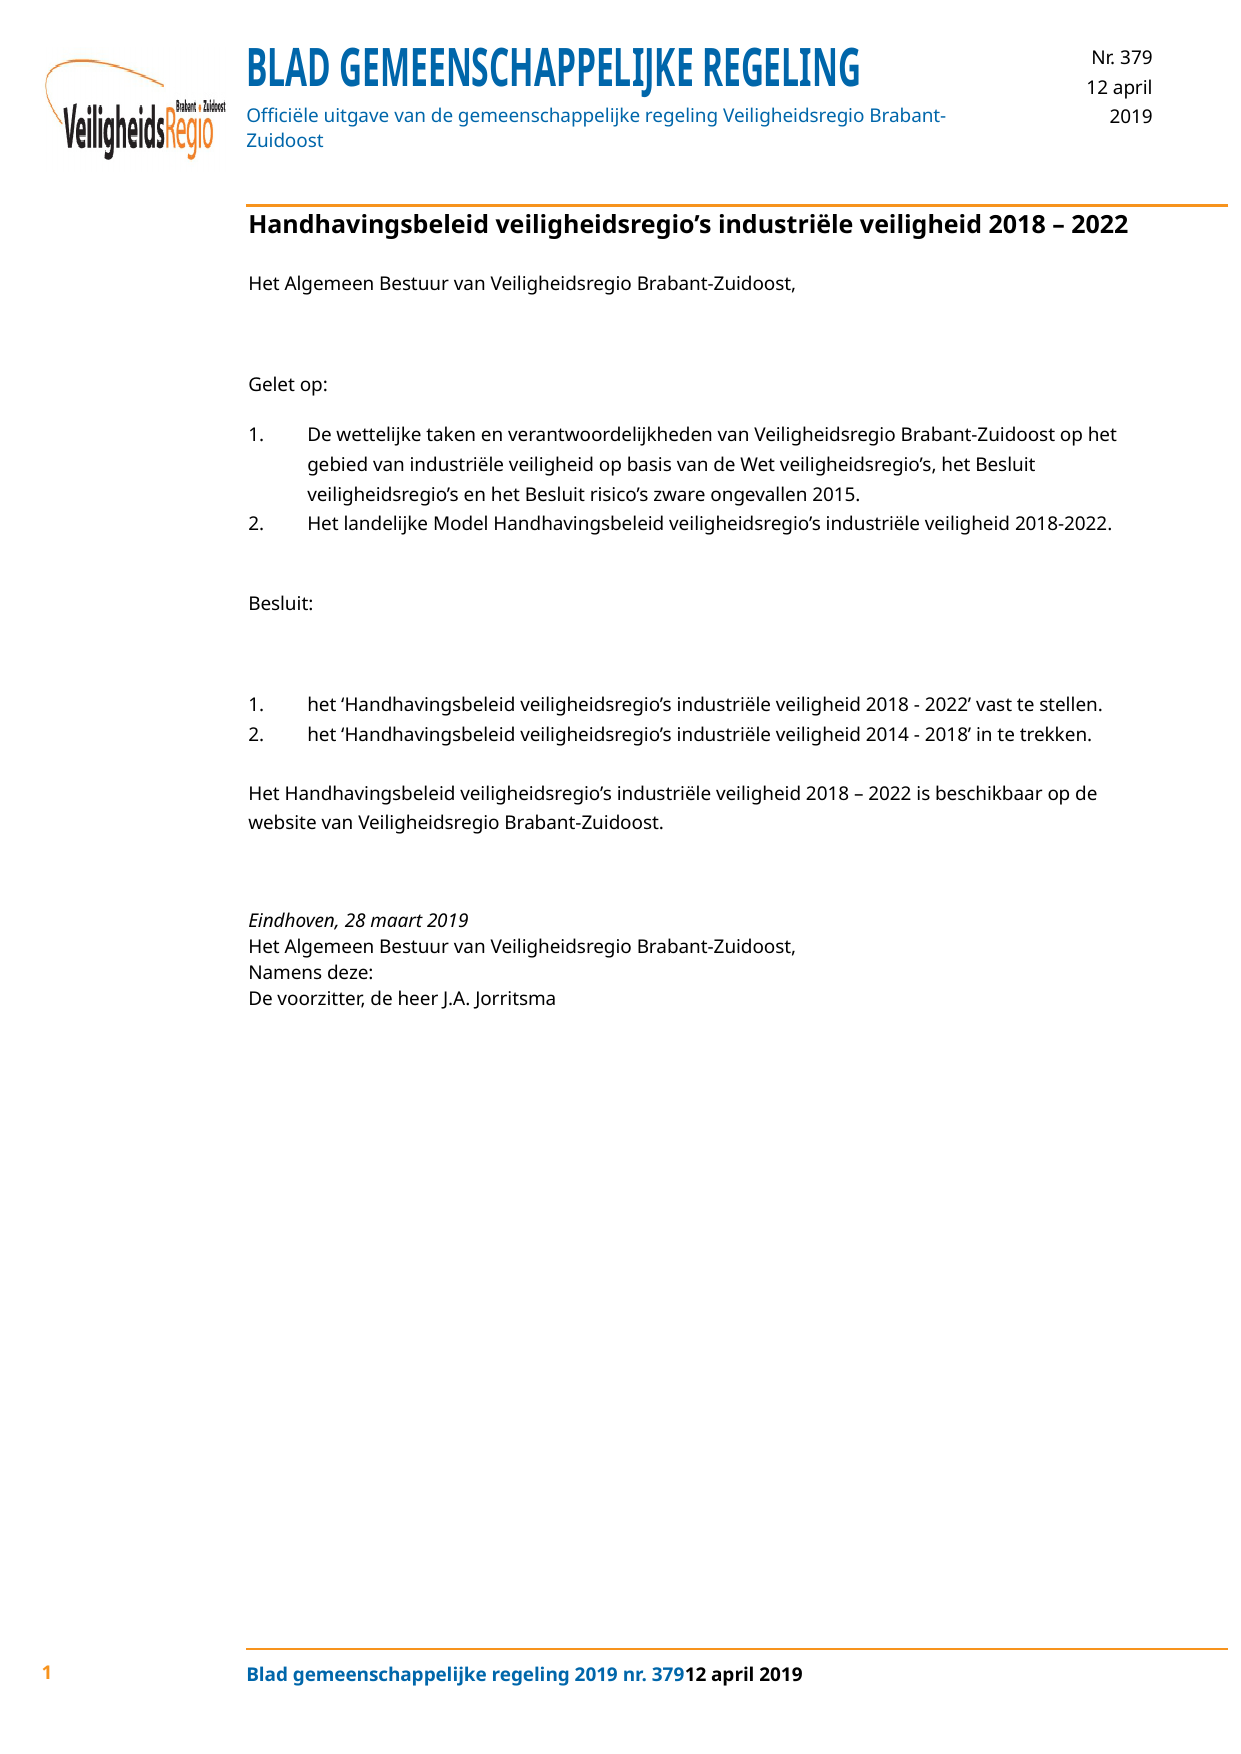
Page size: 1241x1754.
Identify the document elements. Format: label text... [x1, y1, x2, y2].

text Handhavingsbeleid veiligheidsregio’s industriële veiligheid 2018 – 2022 [248, 207, 1152, 241]
text Besluit: [248, 590, 1152, 616]
text Het Handhavingsbeleid veiligheidsregio’s industriële veiligheid 2018 – 2022 is beschikbaar op de website van Veiligheidsregio Brabant-Zuidoost. [248, 780, 1152, 835]
list het ‘Handhavingsbeleid veiligheidsregio’s industriële veiligheid 2014 - 2018’ in te trekken. [248, 721, 1152, 746]
text Eindhoven, 28 maart 2019 [248, 908, 1152, 933]
picture [41, 47, 231, 172]
text Het Algemeen Bestuur van Veiligheidsregio Brabant-Zuidoost, [248, 933, 1152, 959]
text Gelet op: [248, 371, 1152, 397]
text Het Algemeen Bestuur van Veiligheidsregio Brabant-Zuidoost, [248, 270, 1152, 296]
list het ‘Handhavingsbeleid veiligheidsregio’s industriële veiligheid 2018 - 2022’ vast te stellen. [248, 691, 1152, 717]
text De voorzitter, de heer J.A. Jorritsma [248, 985, 1152, 1011]
list Het landelijke Model Handhavingsbeleid veiligheidsregio’s industriële veiligheid 2018-2022. [248, 510, 1152, 536]
list De wettelijke taken en verantwoordelijkheden van Veiligheidsregio Brabant-Zuidoost op het gebied van industriële veiligheid op basis van de Wet veiligheidsregio’s, het Besluit veiligheidsregio’s en het Besluit risico’s zware ongevallen 2015. [248, 422, 1152, 506]
text Namens deze: [248, 959, 1152, 985]
